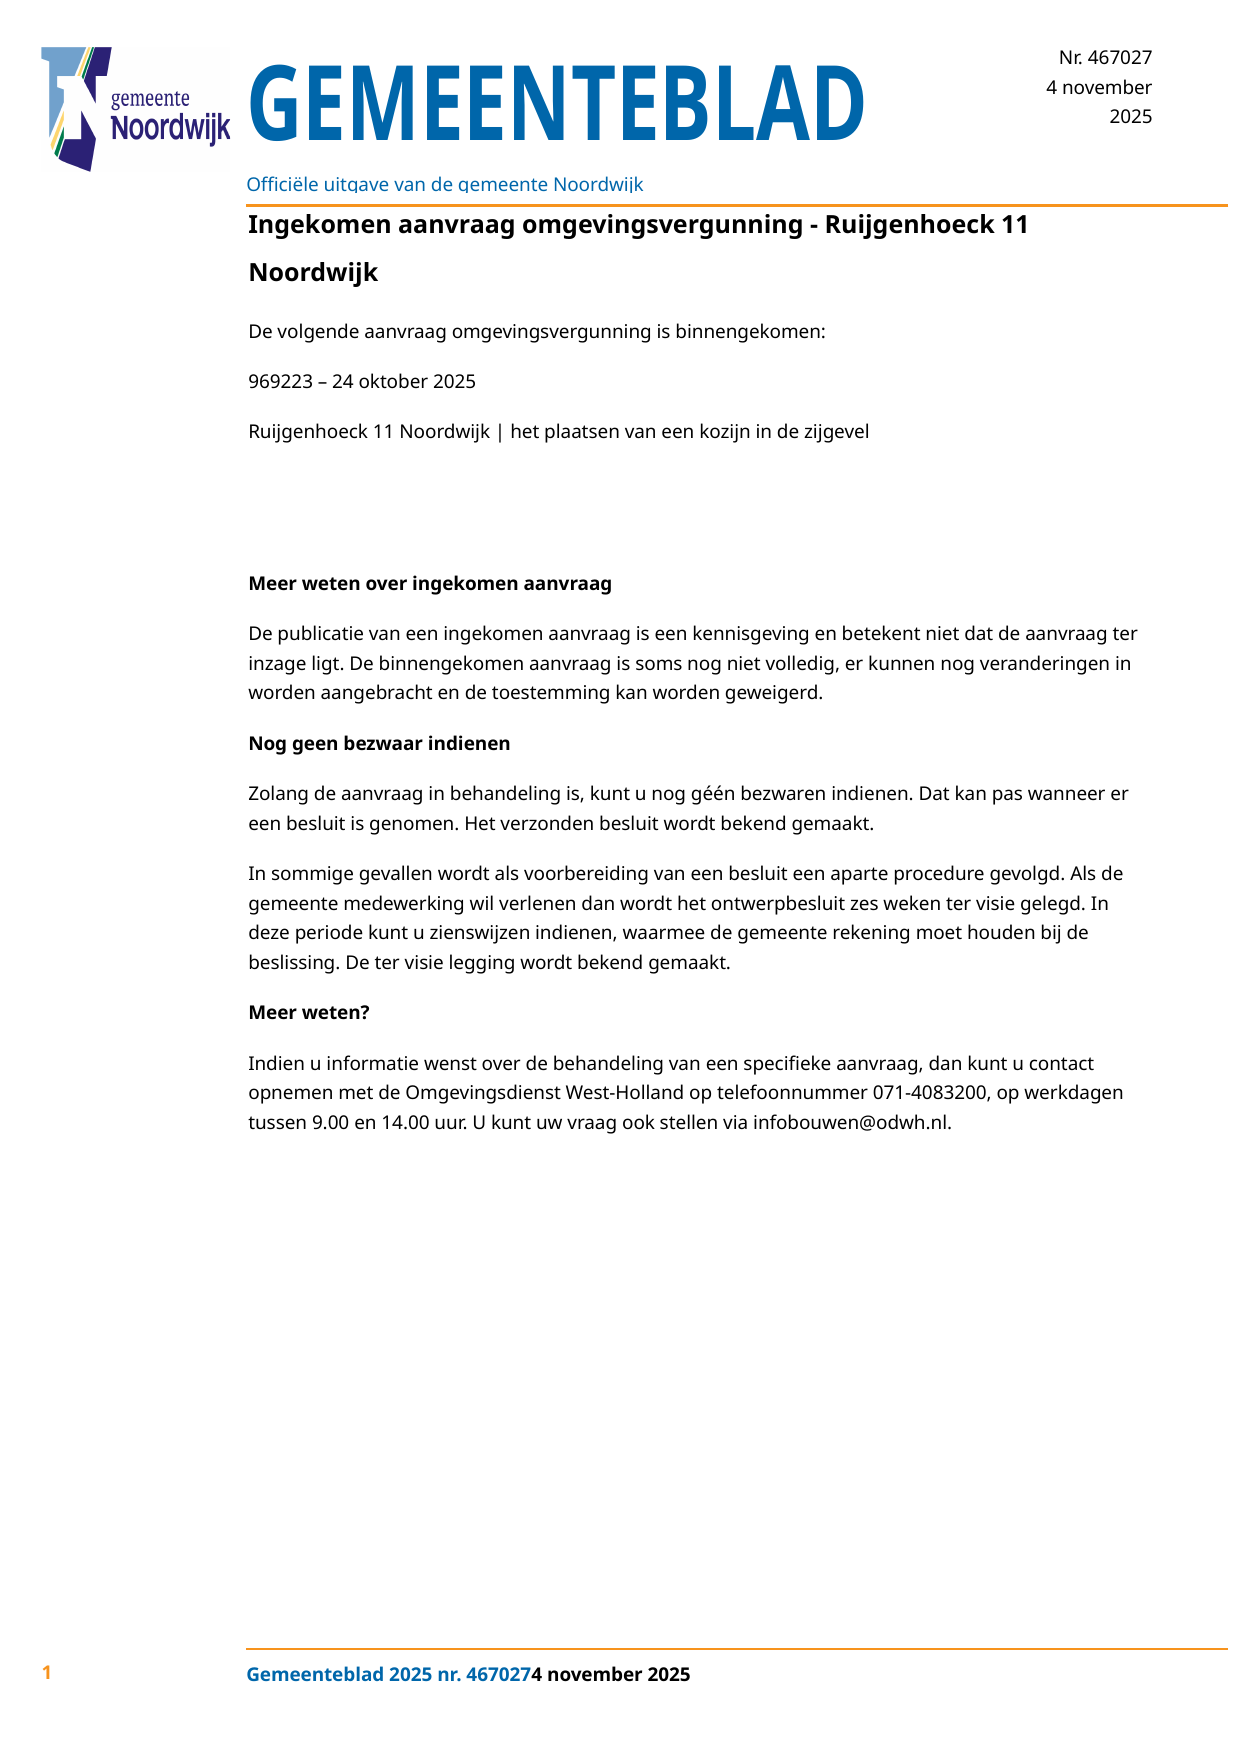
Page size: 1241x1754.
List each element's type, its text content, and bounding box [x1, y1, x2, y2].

text Ingekomen aanvraag omgevingsvergunning - Ruijgenhoeck 11 Noordwijk [248, 207, 1152, 288]
text Meer weten? [248, 999, 1152, 1025]
text Nog geen bezwaar indienen [248, 730, 1152, 756]
text Zolang de aanvraag in behandeling is, kunt u nog géén bezwaren indienen. Dat kan pas wanneer er een besluit is genomen. Het verzonden besluit wordt bekend gemaakt. [248, 780, 1152, 836]
text Meer weten over ingekomen aanvraag [248, 570, 1152, 596]
text Ruijgenhoeck 11 Noordwijk | het plaatsen van een kozijn in de zijgevel [248, 419, 1152, 444]
text De publicatie van een ingekomen aanvraag is een kennisgeving en betekent niet dat de aanvraag ter inzage ligt. De binnengekomen aanvraag is soms nog niet volledig, er kunnen nog veranderingen in worden aangebracht en de toestemming kan worden geweigerd. [248, 620, 1152, 705]
text Indien u informatie wenst over de behandeling van een specifieke aanvraag, dan kunt u contact opnemen met de Omgevingsdienst West-Holland op telefoonnummer 071-4083200, op werkdagen tussen 9.00 en 14.00 uur. U kunt uw vraag ook stellen via infobouwen@odwh.nl. [248, 1050, 1152, 1135]
picture [41, 47, 231, 172]
text De volgende aanvraag omgevingsvergunning is binnengekomen: [248, 318, 1152, 344]
text In sommige gevallen wordt als voorbereiding van een besluit een aparte procedure gevolgd. Als de gemeente medewerking wil verlenen dan wordt het ontwerpbesluit zes weken ter visie gelegd. In deze periode kunt u zienswijzen indienen, waarmee de gemeente rekening moet houden bij de beslissing. De ter visie legging wordt bekend gemaakt. [248, 860, 1152, 975]
text 969223 – 24 oktober 2025 [248, 368, 1152, 394]
